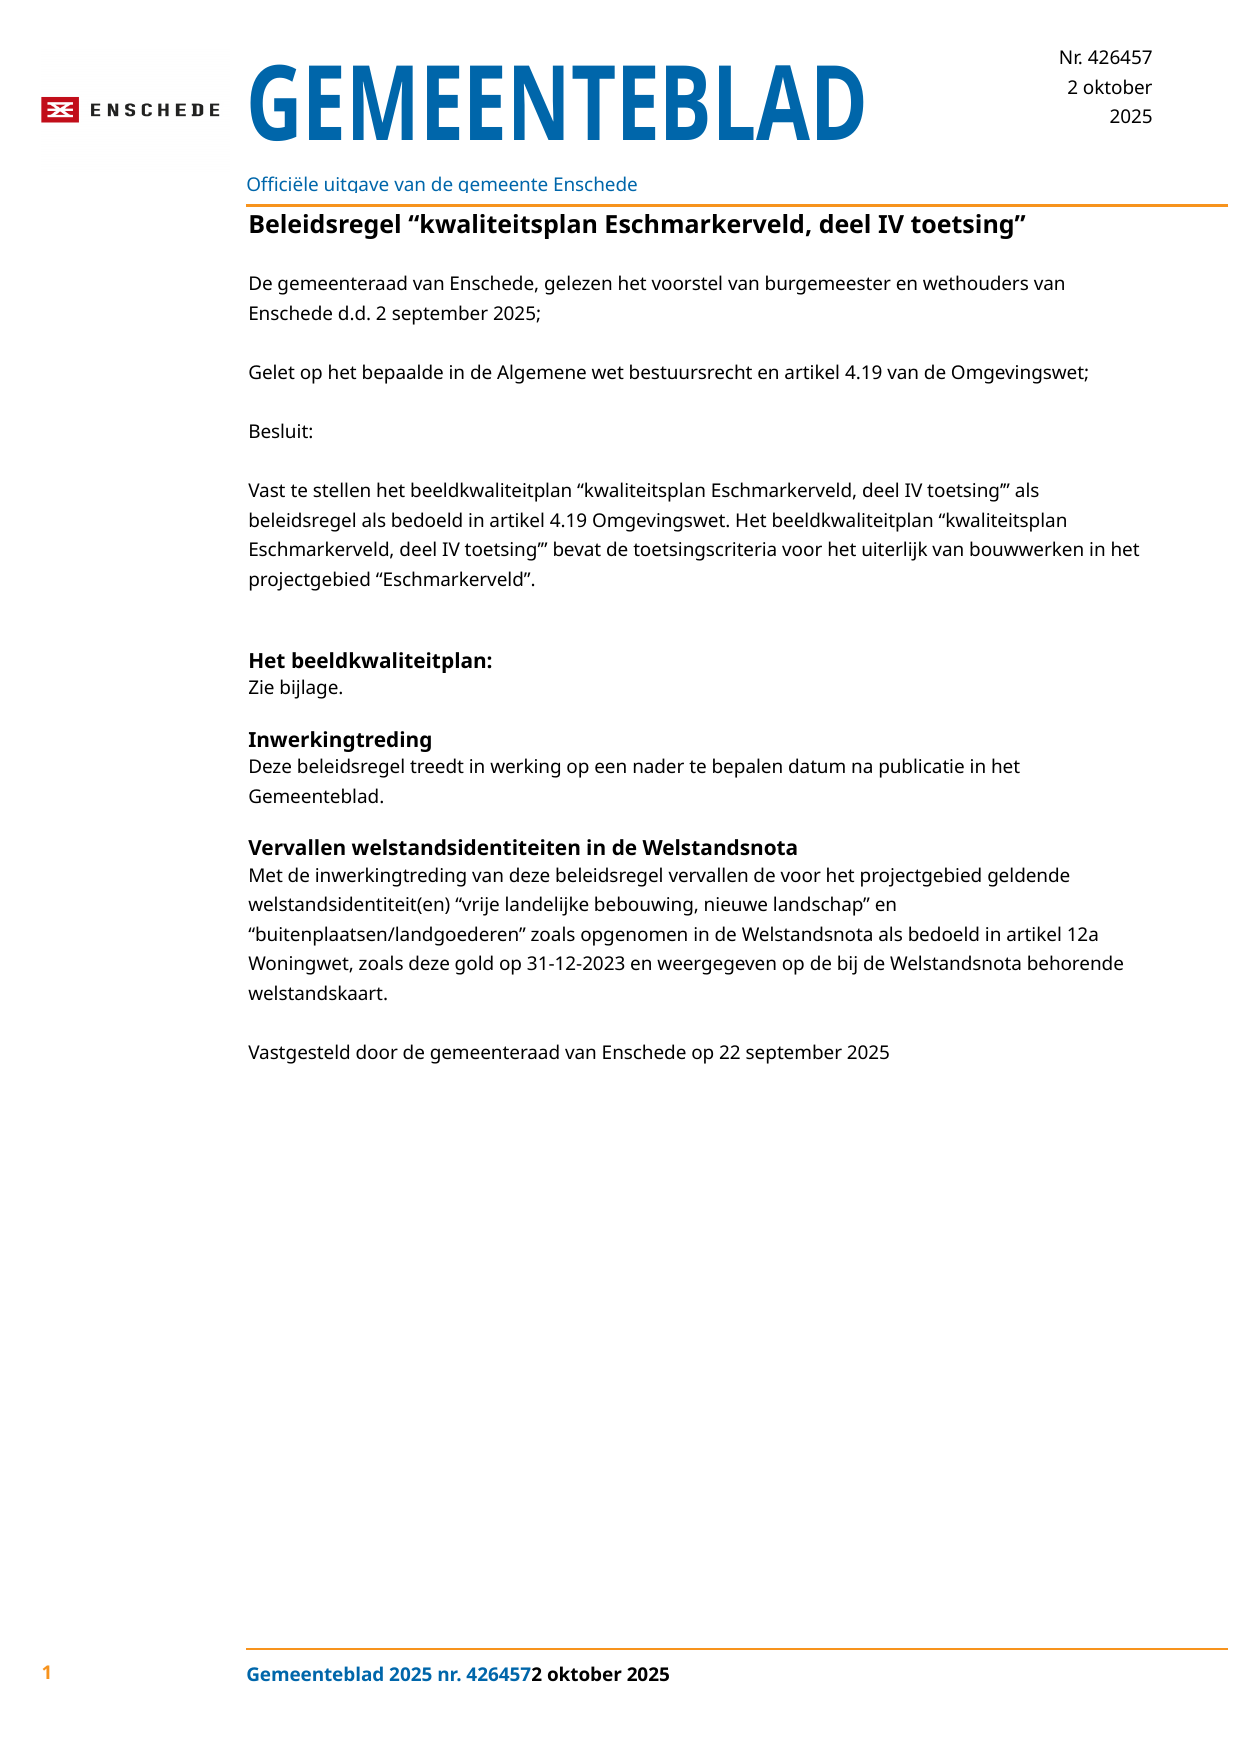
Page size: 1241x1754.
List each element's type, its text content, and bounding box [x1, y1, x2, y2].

text Gelet op het bepaalde in de Algemene wet bestuursrecht en artikel 4.19 van de Omgevingswet; [248, 359, 1152, 385]
text Vastgesteld door de gemeenteraad van Enschede op 22 september 2025 [248, 1039, 1152, 1065]
text De gemeenteraad van Enschede, gelezen het voorstel van burgemeester en wethouders van Enschede d.d. 2 september 2025; [248, 270, 1152, 326]
text Het beeldkwaliteitplan: [248, 646, 1152, 674]
text Vast te stellen het beeldkwaliteitplan “kwaliteitsplan Eschmarkerveld, deel IV toetsing’” als beleidsregel als bedoeld in artikel 4.19 Omgevingswet. Het beeldkwaliteitplan “kwaliteitsplan Eschmarkerveld, deel IV toetsing’” bevat de toetsingscriteria voor het uiterlijk van bouwwerken in het projectgebied “Eschmarkerveld”. [248, 477, 1152, 592]
picture [41, 47, 231, 172]
text Met de inwerkingtreding van deze beleidsregel vervallen de voor het projectgebied geldende welstandsidentiteit(en) “vrije landelijke bebouwing, nieuwe landschap” en “buitenplaatsen/landgoederen” zoals opgenomen in de Welstandsnota als bedoeld in artikel 12a Woningwet, zoals deze gold op 31-12-2023 en weergegeven op de bij de Welstandsnota behorende welstandskaart. [248, 862, 1152, 1006]
text Inwerkingtreding [248, 725, 1152, 753]
text Besluit: [248, 418, 1152, 444]
text Beleidsregel “kwaliteitsplan Eschmarkerveld, deel IV toetsing” [248, 207, 1152, 241]
text Vervallen welstandsidentiteiten in de Welstandsnota [248, 833, 1152, 862]
text Zie bijlage. [248, 674, 1152, 700]
text Deze beleidsregel treedt in werking op een nader te bepalen datum na publicatie in het Gemeenteblad. [248, 753, 1152, 809]
